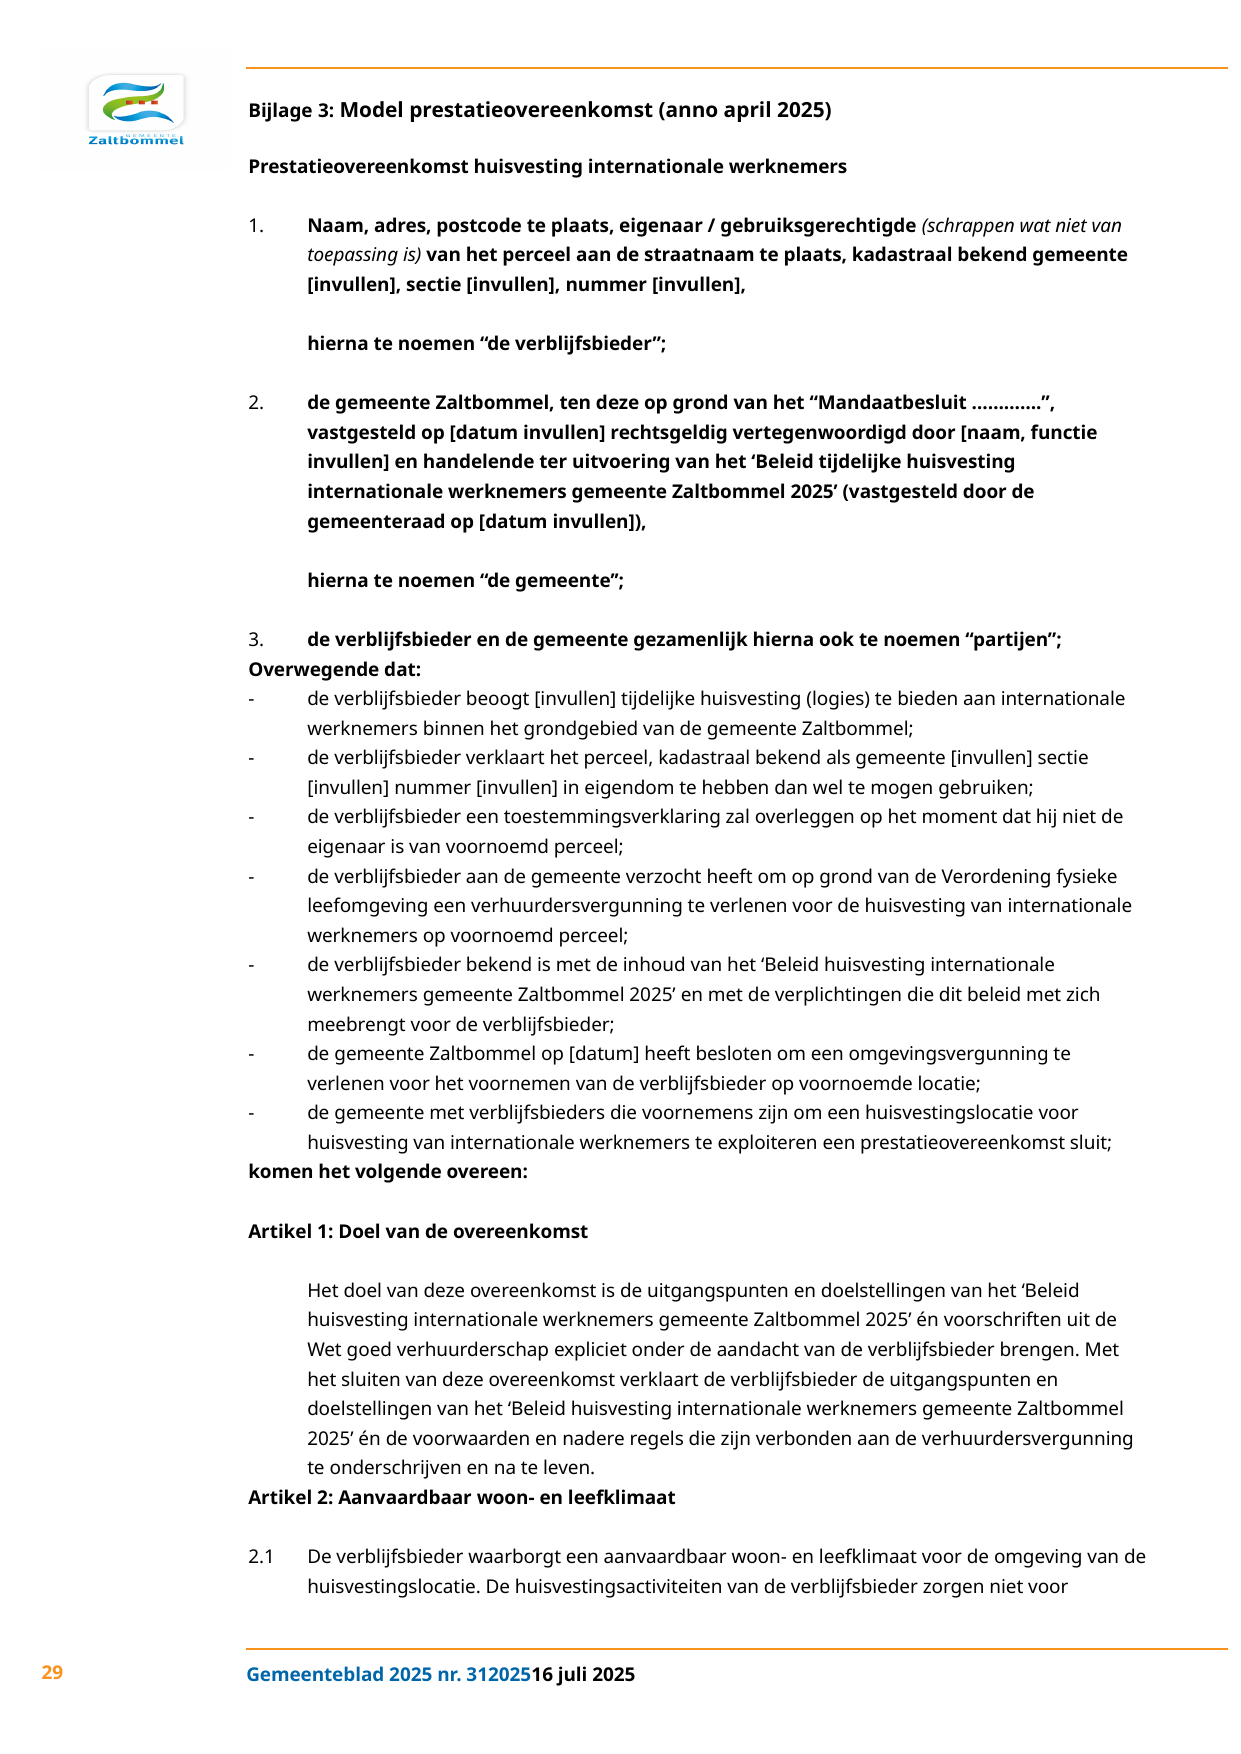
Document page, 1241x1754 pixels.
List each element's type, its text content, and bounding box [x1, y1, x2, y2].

list de gemeente Zaltbommel op [datum] heeft besloten om een omgevingsvergunning te verlenen voor het voornemen van de verblijfsbieder op voornoemde locatie; [248, 1040, 1152, 1096]
picture [41, 47, 231, 172]
text Artikel 1: Doel van de overeenkomst [248, 1218, 1152, 1244]
list de verblijfsbieder en de gemeente gezamenlijk hierna ook te noemen “partijen”; [248, 626, 1152, 652]
text Overwegende dat: [248, 656, 1152, 682]
list de verblijfsbieder een toestemmingsverklaring zal overleggen op het moment dat hij niet de eigenaar is van voornoemd perceel; [248, 804, 1152, 859]
list de verblijfsbieder verklaart het perceel, kadastraal bekend als gemeente [invullen] sectie [invullen] nummer [invullen] in eigendom te hebben dan wel te mogen gebruiken; [248, 744, 1152, 800]
list Naam, adres, postcode te plaats, eigenaar / gebruiksgerechtigde (schrappen wat niet van toepassing is) van het perceel aan de straatnaam te plaats, kadastraal bekend gemeente [invullen], sectie [invullen], nummer [invullen], [248, 212, 1152, 297]
text Prestatieovereenkomst huisvesting internationale werknemers [248, 153, 1152, 179]
list De verblijfsbieder waarborgt een aanvaardbaar woon- en leefklimaat voor de omgeving van de huisvestingslocatie. De huisvestingsactiviteiten van de verblijfsbieder zorgen niet voor [248, 1543, 1152, 1599]
text Artikel 2: Aanvaardbaar woon- en leefklimaat [248, 1484, 1152, 1510]
list de gemeente met verblijfsbieders die voornemens zijn om een huisvestingslocatie voor huisvesting van internationale werknemers te exploiteren een prestatieovereenkomst sluit; [248, 1099, 1152, 1155]
list hierna te noemen “de gemeente’’; [248, 567, 1152, 593]
text Bijlage 3: Model prestatieovereenkomst (anno april 2025) [248, 95, 1152, 123]
text komen het volgende overeen: [248, 1159, 1152, 1184]
list de gemeente Zaltbommel, ten deze op grond van het “Mandaatbesluit ………….”, vastgesteld op [datum invullen] rechtsgeldig vertegenwoordigd door [naam, functie invullen] en handelende ter uitvoering van het ‘Beleid tijdelijke huisvesting internationale werknemers gemeente Zaltbommel 2025’ (vastgesteld door de gemeenteraad op [datum invullen]), [248, 389, 1152, 534]
list Het doel van deze overeenkomst is de uitgangspunten en doelstellingen van het ‘Beleid huisvesting internationale werknemers gemeente Zaltbommel 2025’ én voorschriften uit de Wet goed verhuurderschap expliciet onder de aandacht van de verblijfsbieder brengen. Met het sluiten van deze overeenkomst verklaart de verblijfsbieder de uitgangspunten en doelstellingen van het ‘Beleid huisvesting internationale werknemers gemeente Zaltbommel 2025’ én de voorwaarden en nadere regels die zijn verbonden aan de verhuurdersvergunning te onderschrijven en na te leven. [248, 1277, 1152, 1480]
list de verblijfsbieder aan de gemeente verzocht heeft om op grond van de Verordening fysieke leefomgeving een verhuurdersvergunning te verlenen voor de huisvesting van internationale werknemers op voornoemd perceel; [248, 863, 1152, 948]
list hierna te noemen “de verblijfsbieder”; [248, 330, 1152, 356]
list de verblijfsbieder beoogt [invullen] tijdelijke huisvesting (logies) te bieden aan internationale werknemers binnen het grondgebied van de gemeente Zaltbommel; [248, 685, 1152, 741]
list de verblijfsbieder bekend is met de inhoud van het ‘Beleid huisvesting internationale werknemers gemeente Zaltbommel 2025’ en met de verplichtingen die dit beleid met zich meebrengt voor de verblijfsbieder; [248, 952, 1152, 1037]
